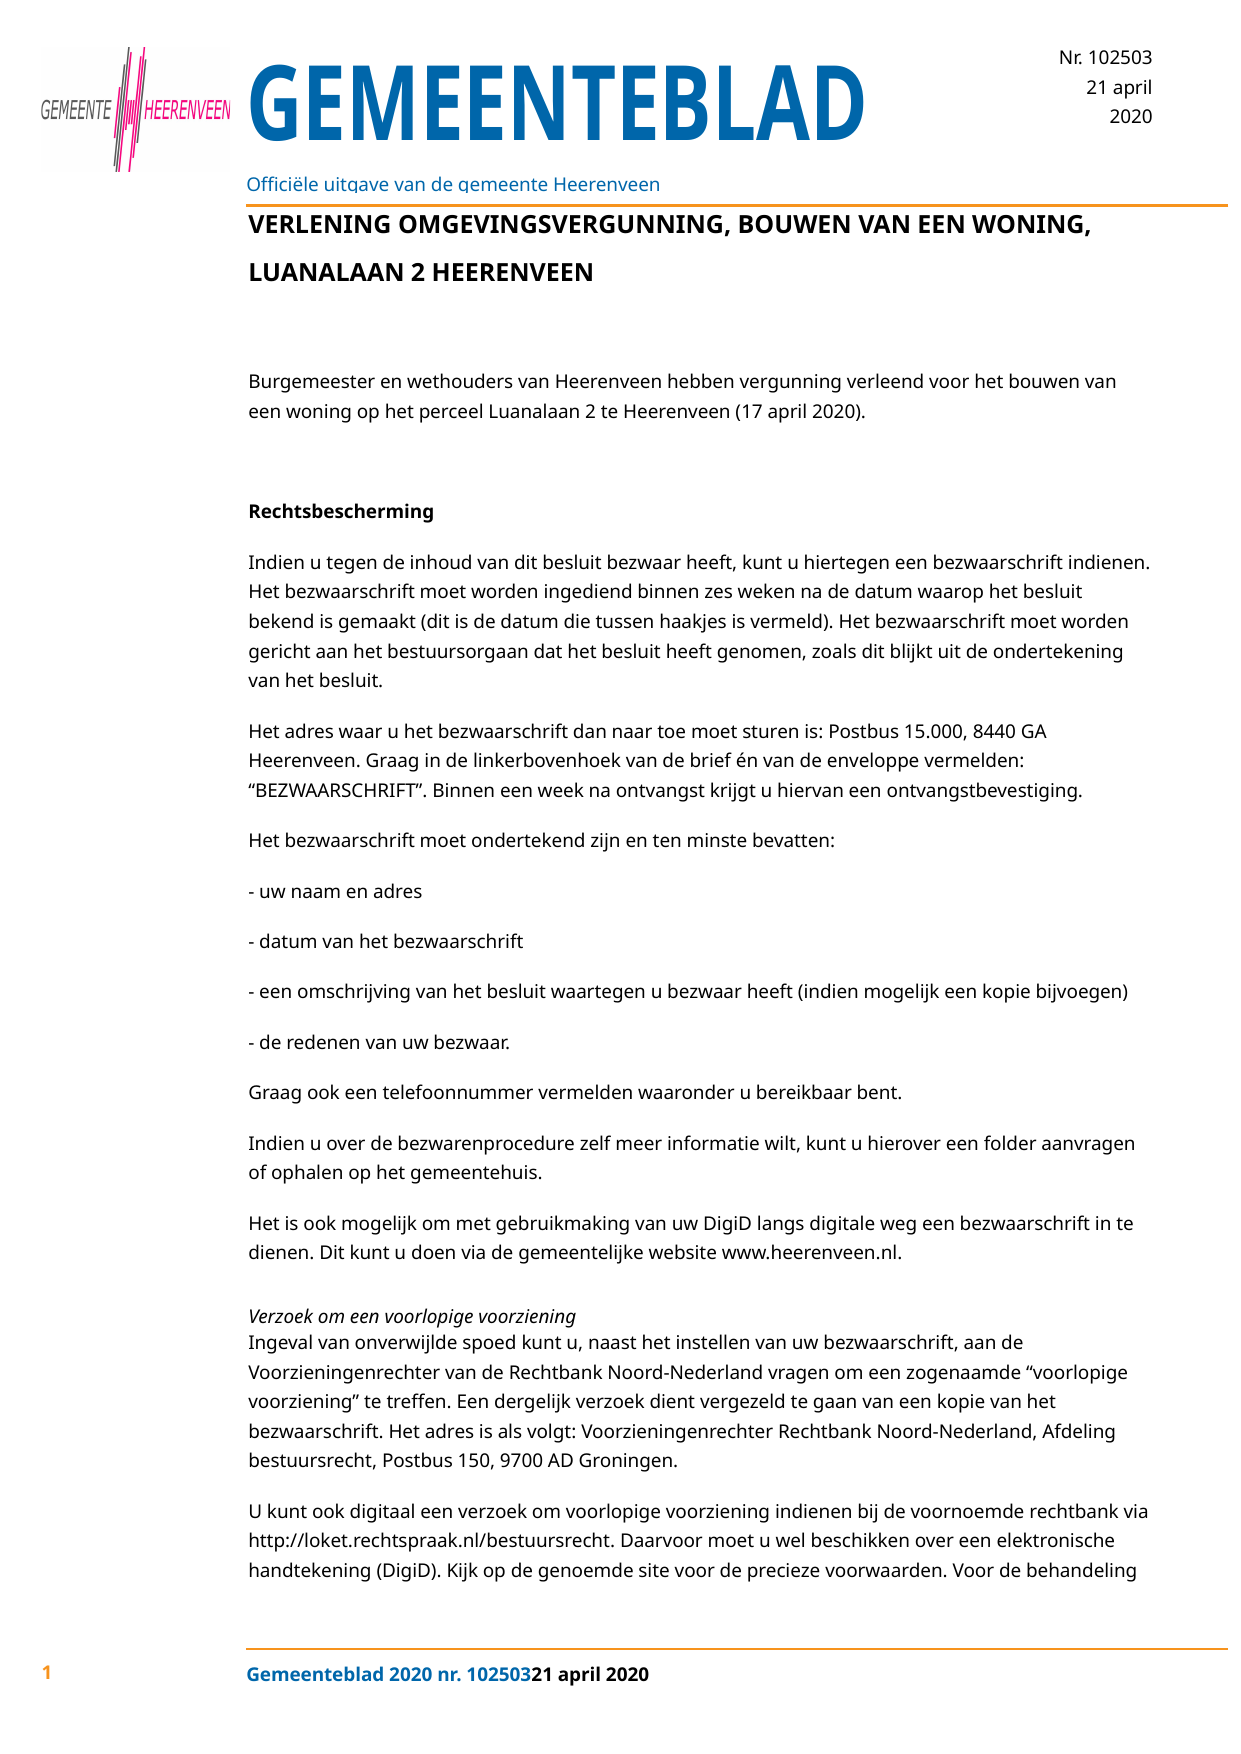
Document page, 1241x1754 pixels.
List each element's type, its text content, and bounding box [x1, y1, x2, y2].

text - uw naam en adres [248, 878, 1152, 904]
text Ingeval van onverwijlde spoed kunt u, naast het instellen van uw bezwaarschrift, aan de Voorzieningenrechter van de Rechtbank Noord-Nederland vragen om een zogenaamde “voorlopige voorziening” te treffen. Een dergelijk verzoek dient vergezeld te gaan van een kopie van het bezwaarschrift. Het adres is als volgt: Voorzieningenrechter Rechtbank Noord-Nederland, Afdeling bestuursrecht, Postbus 150, 9700 AD Groningen. [248, 1329, 1152, 1473]
text Het is ook mogelijk om met gebruikmaking van uw DigiD langs digitale weg een bezwaarschrift in te dienen. Dit kunt u doen via de gemeentelijke website www.heerenveen.nl. [248, 1210, 1152, 1265]
text - datum van het bezwaarschrift [248, 928, 1152, 954]
text Verzoek om een voorlopige voorziening [248, 1303, 1152, 1329]
text Graag ook een telefoonnummer vermelden waaronder u bereikbaar bent. [248, 1079, 1152, 1105]
text Indien u tegen de inhoud van dit besluit bezwaar heeft, kunt u hiertegen een bezwaarschrift indienen. Het bezwaarschrift moet worden ingediend binnen zes weken na de datum waarop het besluit bekend is gemaakt (dit is de datum die tussen haakjes is vermeld). Het bezwaarschrift moet worden gericht aan het bestuursorgaan dat het besluit heeft genomen, zoals dit blijkt uit de ondertekening van het besluit. [248, 549, 1152, 693]
text - de redenen van uw bezwaar. [248, 1029, 1152, 1055]
text Burgemeester en wethouders van Heerenveen hebben vergunning verleend voor het bouwen van een woning op het perceel Luanalaan 2 te Heerenveen (17 april 2020). [248, 368, 1152, 424]
text Indien u over de bezwarenprocedure zelf meer informatie wilt, kunt u hierover een folder aanvragen of ophalen op het gemeentehuis. [248, 1130, 1152, 1185]
text Het adres waar u het bezwaarschrift dan naar toe moet sturen is: Postbus 15.000, 8440 GA Heerenveen. Graag in de linkerbovenhoek van de brief én van de enveloppe vermelden: “BEZWAARSCHRIFT”. Binnen een week na ontvangst krijgt u hiervan een ontvangstbevestiging. [248, 718, 1152, 803]
text U kunt ook digitaal een verzoek om voorlopige voorziening indienen bij de voornoemde rechtbank via http://loket.rechtspraak.nl/bestuursrecht. Daarvoor moet u wel beschikken over een elektronische handtekening (DigiD). Kijk op de genoemde site voor de precieze voorwaarden. Voor de behandeling [248, 1498, 1152, 1583]
text - een omschrijving van het besluit waartegen u bezwaar heeft (indien mogelijk een kopie bijvoegen) [248, 979, 1152, 1004]
picture [41, 47, 231, 172]
text VERLENING OMGEVINGSVERGUNNING, BOUWEN VAN EEN WONING, LUANALAAN 2 HEERENVEEN [248, 207, 1152, 288]
text Het bezwaarschrift moet ondertekend zijn en ten minste bevatten: [248, 827, 1152, 853]
text Rechtsbescherming [248, 499, 1152, 524]
